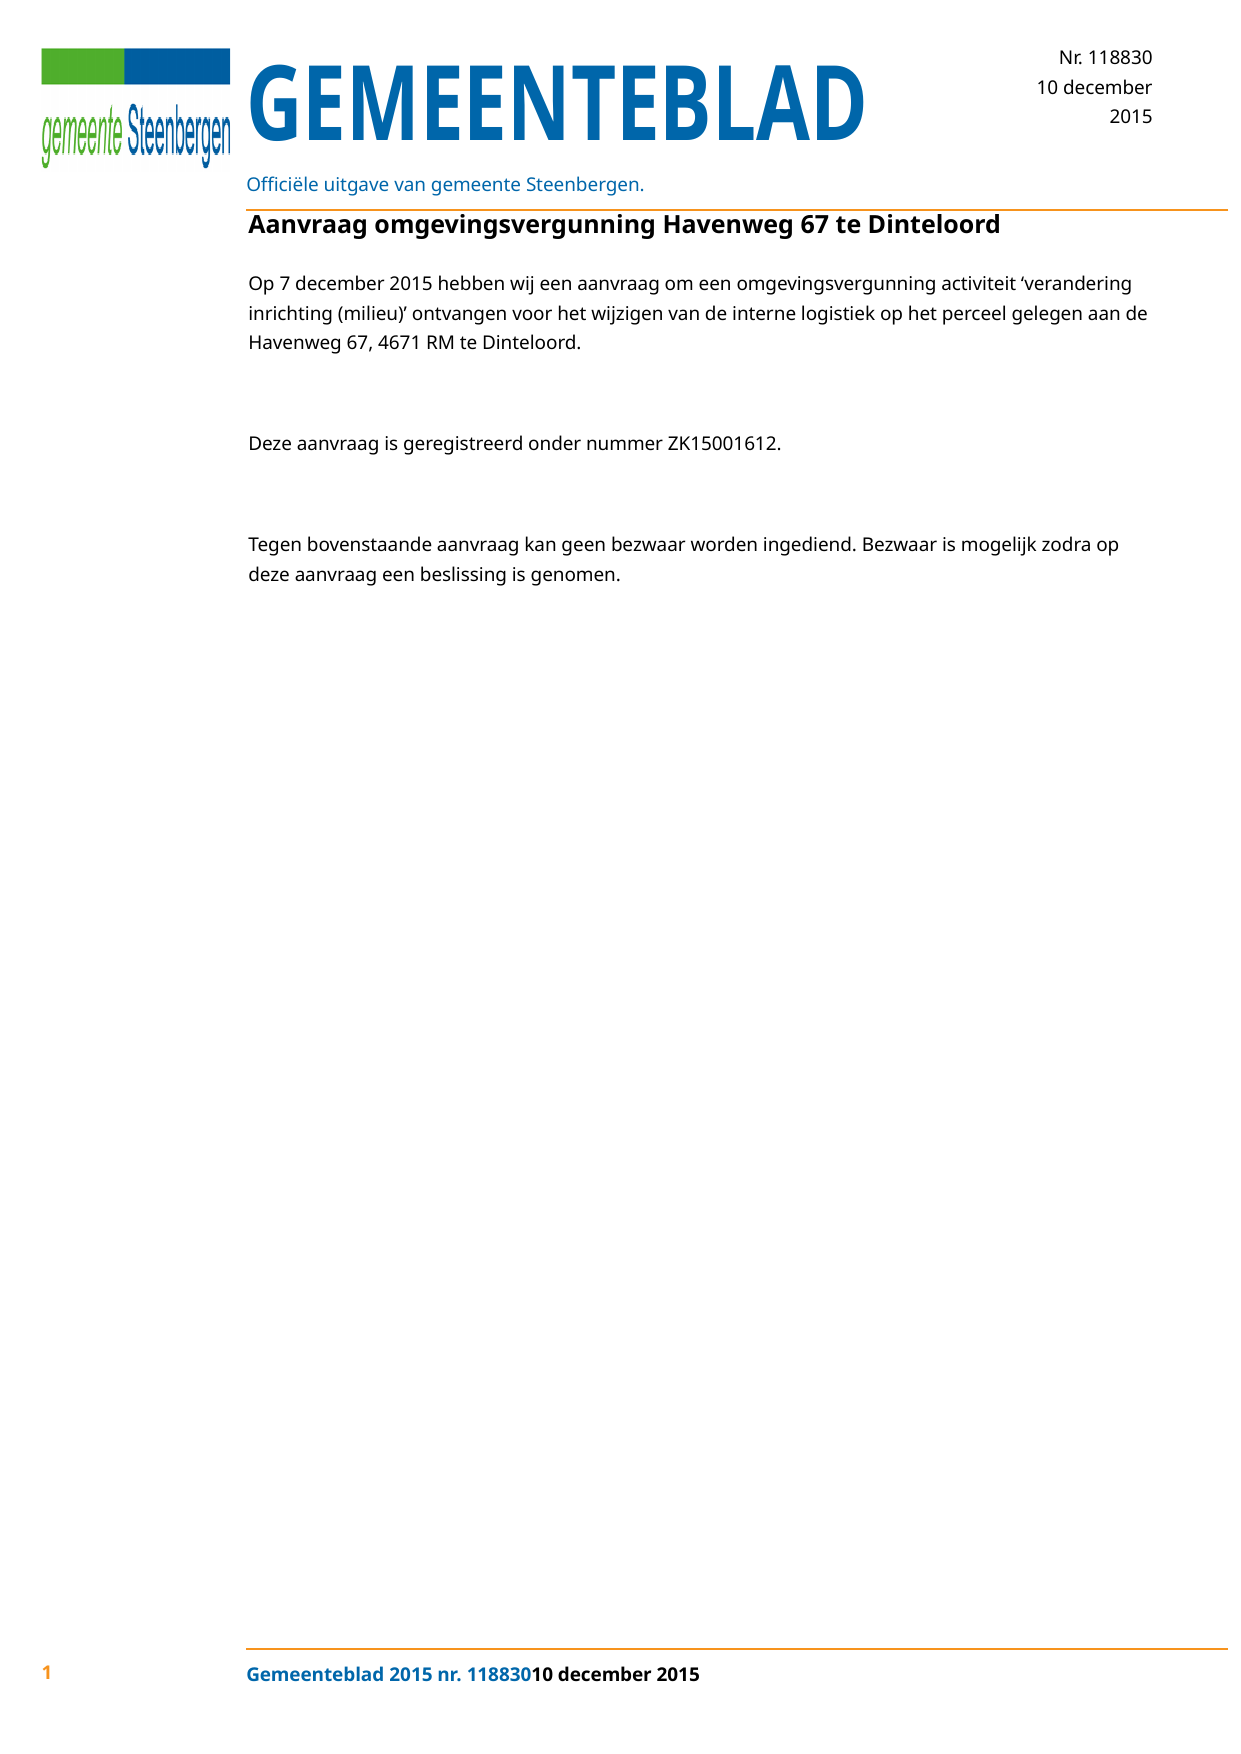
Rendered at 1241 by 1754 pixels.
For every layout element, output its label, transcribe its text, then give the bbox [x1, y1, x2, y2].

text Tegen bovenstaande aanvraag kan geen bezwaar worden ingediend. Bezwaar is mogelijk zodra op deze aanvraag een beslissing is genomen. [248, 531, 1152, 586]
picture [41, 47, 231, 172]
text Deze aanvraag is geregistreerd onder nummer ZK15001612. [248, 430, 1152, 456]
text Op 7 december 2015 hebben wij een aanvraag om een omgevingsvergunning activiteit ‘verandering inrichting (milieu)’ ontvangen voor het wijzigen van de interne logistiek op het perceel gelegen aan de Havenweg 67, 4671 RM te Dinteloord. [248, 270, 1152, 355]
text Aanvraag omgevingsvergunning Havenweg 67 te Dinteloord [248, 211, 1152, 241]
